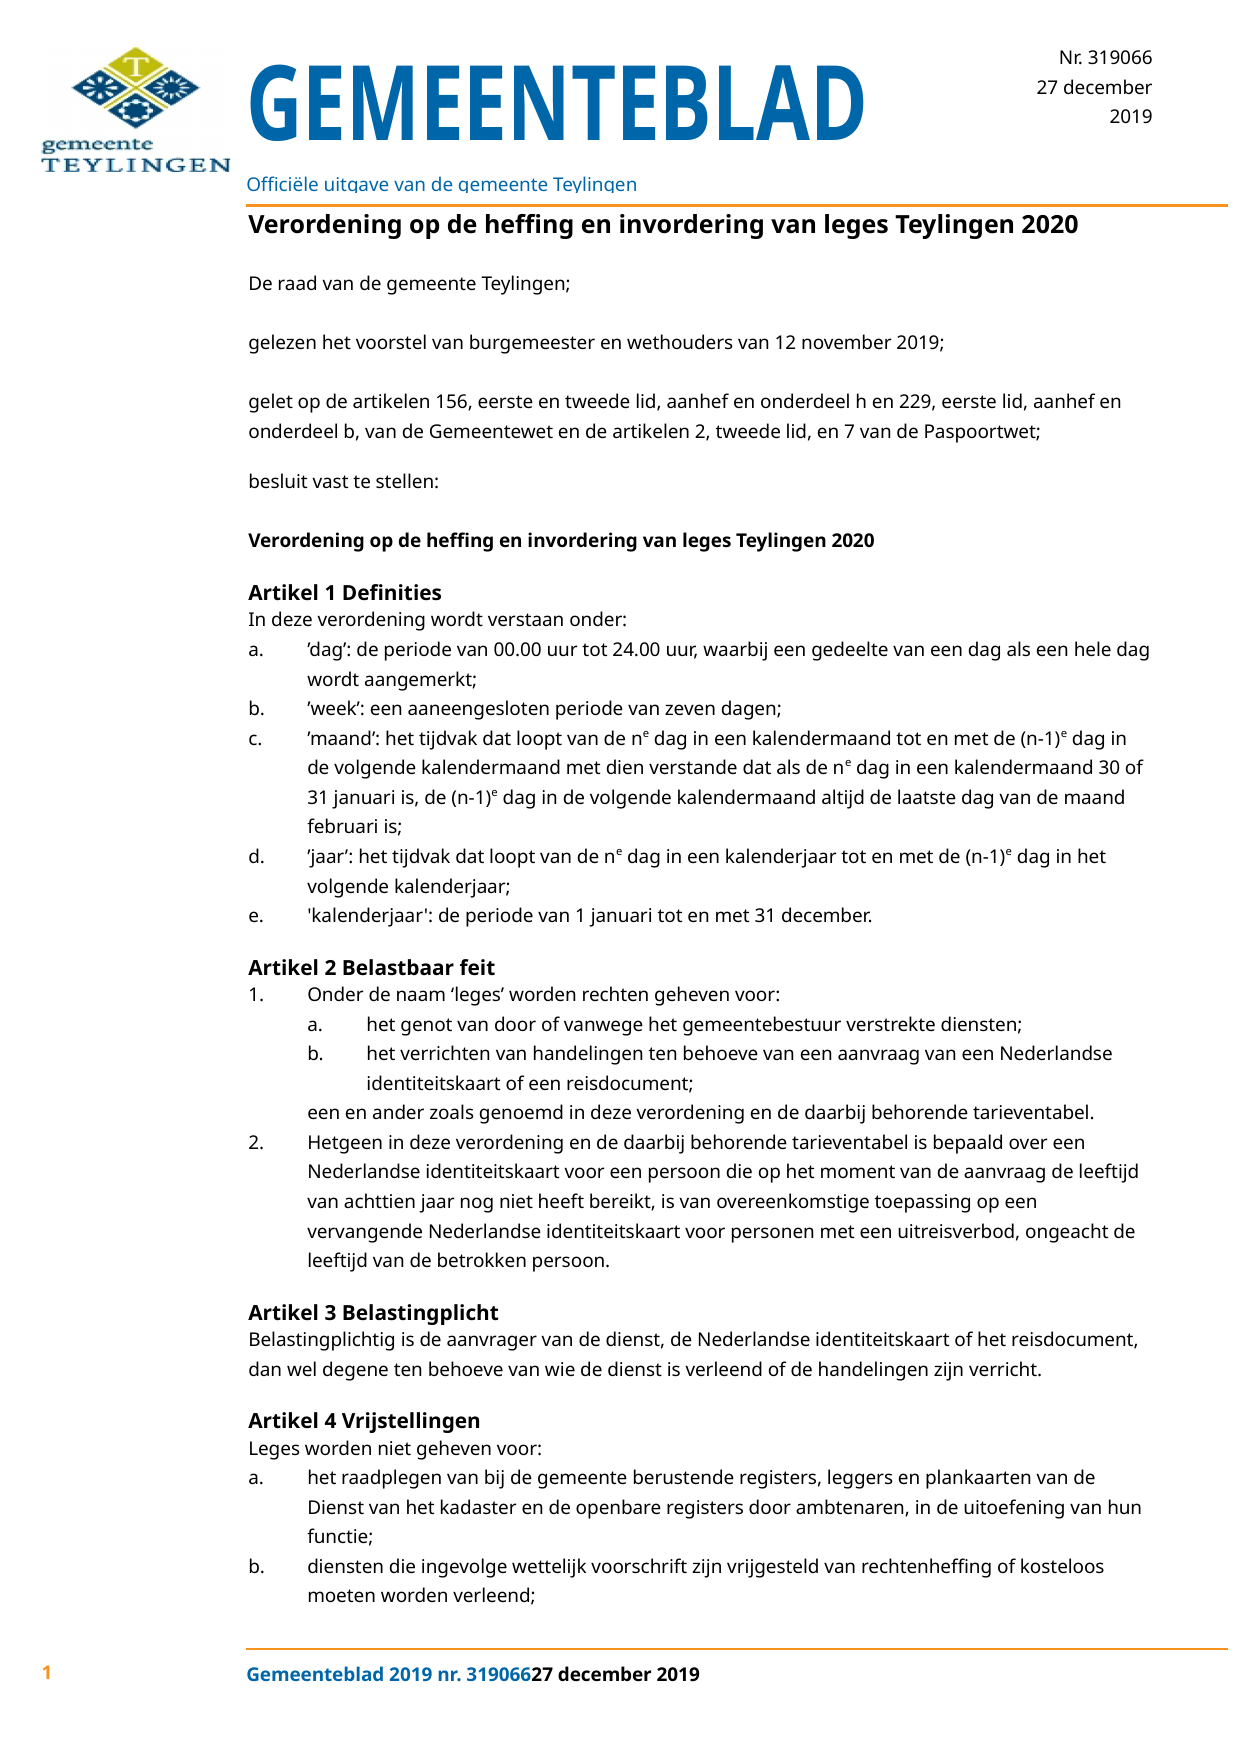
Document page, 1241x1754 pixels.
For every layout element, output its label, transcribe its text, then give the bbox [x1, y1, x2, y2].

text Verordening op de heffing en invordering van leges Teylingen 2020 [248, 528, 1152, 553]
text De raad van de gemeente Teylingen; [248, 270, 1152, 296]
text Belastingplichtig is de aanvrager van de dienst, de Nederlandse identiteitskaart of het reisdocument, dan wel degene ten behoeve van wie de dienst is verleend of de handelingen zijn verricht. [248, 1326, 1152, 1382]
text In deze verordening wordt verstaan onder: [248, 607, 1152, 632]
list ’week’: een aaneengesloten periode van zeven dagen; [248, 695, 1152, 721]
text Artikel 2 Belastbaar feit [248, 953, 1152, 981]
text Artikel 3 Belastingplicht [248, 1298, 1152, 1326]
list Onder de naam ‘leges’ worden rechten geheven voor: [248, 981, 1152, 1007]
list een en ander zoals genoemd in deze verordening en de daarbij behorende tarieventabel. [248, 1099, 1152, 1125]
list het genot van door of vanwege het gemeentebestuur verstrekte diensten; [307, 1011, 1152, 1037]
list 'kalenderjaar': de periode van 1 januari tot en met 31 december. [248, 902, 1152, 928]
list ’jaar’: het tijdvak dat loopt van de ne dag in een kalenderjaar tot en met de (n-1)e dag in het volgende kalenderjaar; [248, 843, 1152, 898]
text Artikel 4 Vrijstellingen [248, 1406, 1152, 1435]
text Leges worden niet geheven voor: [248, 1435, 1152, 1461]
text Verordening op de heffing en invordering van leges Teylingen 2020 [248, 207, 1152, 241]
text Artikel 1 Definities [248, 578, 1152, 607]
text besluit vast te stellen: [248, 468, 1152, 494]
list ’maand’: het tijdvak dat loopt van de ne dag in een kalendermaand tot en met de (n-1)e dag in de volgende kalendermaand met dien verstande dat als de ne dag in een kalendermaand 30 of 31 januari is, de (n-1)e dag in de volgende kalendermaand altijd de laatste dag van de maand februari is; [248, 725, 1152, 839]
text gelezen het voorstel van burgemeester en wethouders van 12 november 2019; [248, 329, 1152, 355]
list diensten die ingevolge wettelijk voorschrift zijn vrijgesteld van rechtenheffing of kosteloos moeten worden verleend; [248, 1553, 1152, 1608]
list ’dag’: de periode van 00.00 uur tot 24.00 uur, waarbij een gedeelte van een dag als een hele dag wordt aangemerkt; [248, 636, 1152, 691]
list het raadplegen van bij de gemeente berustende registers, leggers en plankaarten van de Dienst van het kadaster en de openbare registers door ambtenaren, in de uitoefening van hun functie; [248, 1464, 1152, 1549]
picture [41, 47, 231, 172]
list het verrichten van handelingen ten behoeve van een aanvraag van een Nederlandse identiteitskaart of een reisdocument; [307, 1040, 1152, 1096]
text gelet op de artikelen 156, eerste en tweede lid, aanhef en onderdeel h en 229, eerste lid, aanhef en onderdeel b, van de Gemeentewet en de artikelen 2, tweede lid, en 7 van de Paspoortwet; [248, 389, 1152, 444]
list Hetgeen in deze verordening en de daarbij behorende tarieventabel is bepaald over een Nederlandse identiteitskaart voor een persoon die op het moment van de aanvraag de leeftijd van achttien jaar nog niet heeft bereikt, is van overeenkomstige toepassing op een vervangende Nederlandse identiteitskaart voor personen met een uitreisverbod, ongeacht de leeftijd van de betrokken persoon. [248, 1129, 1152, 1273]
